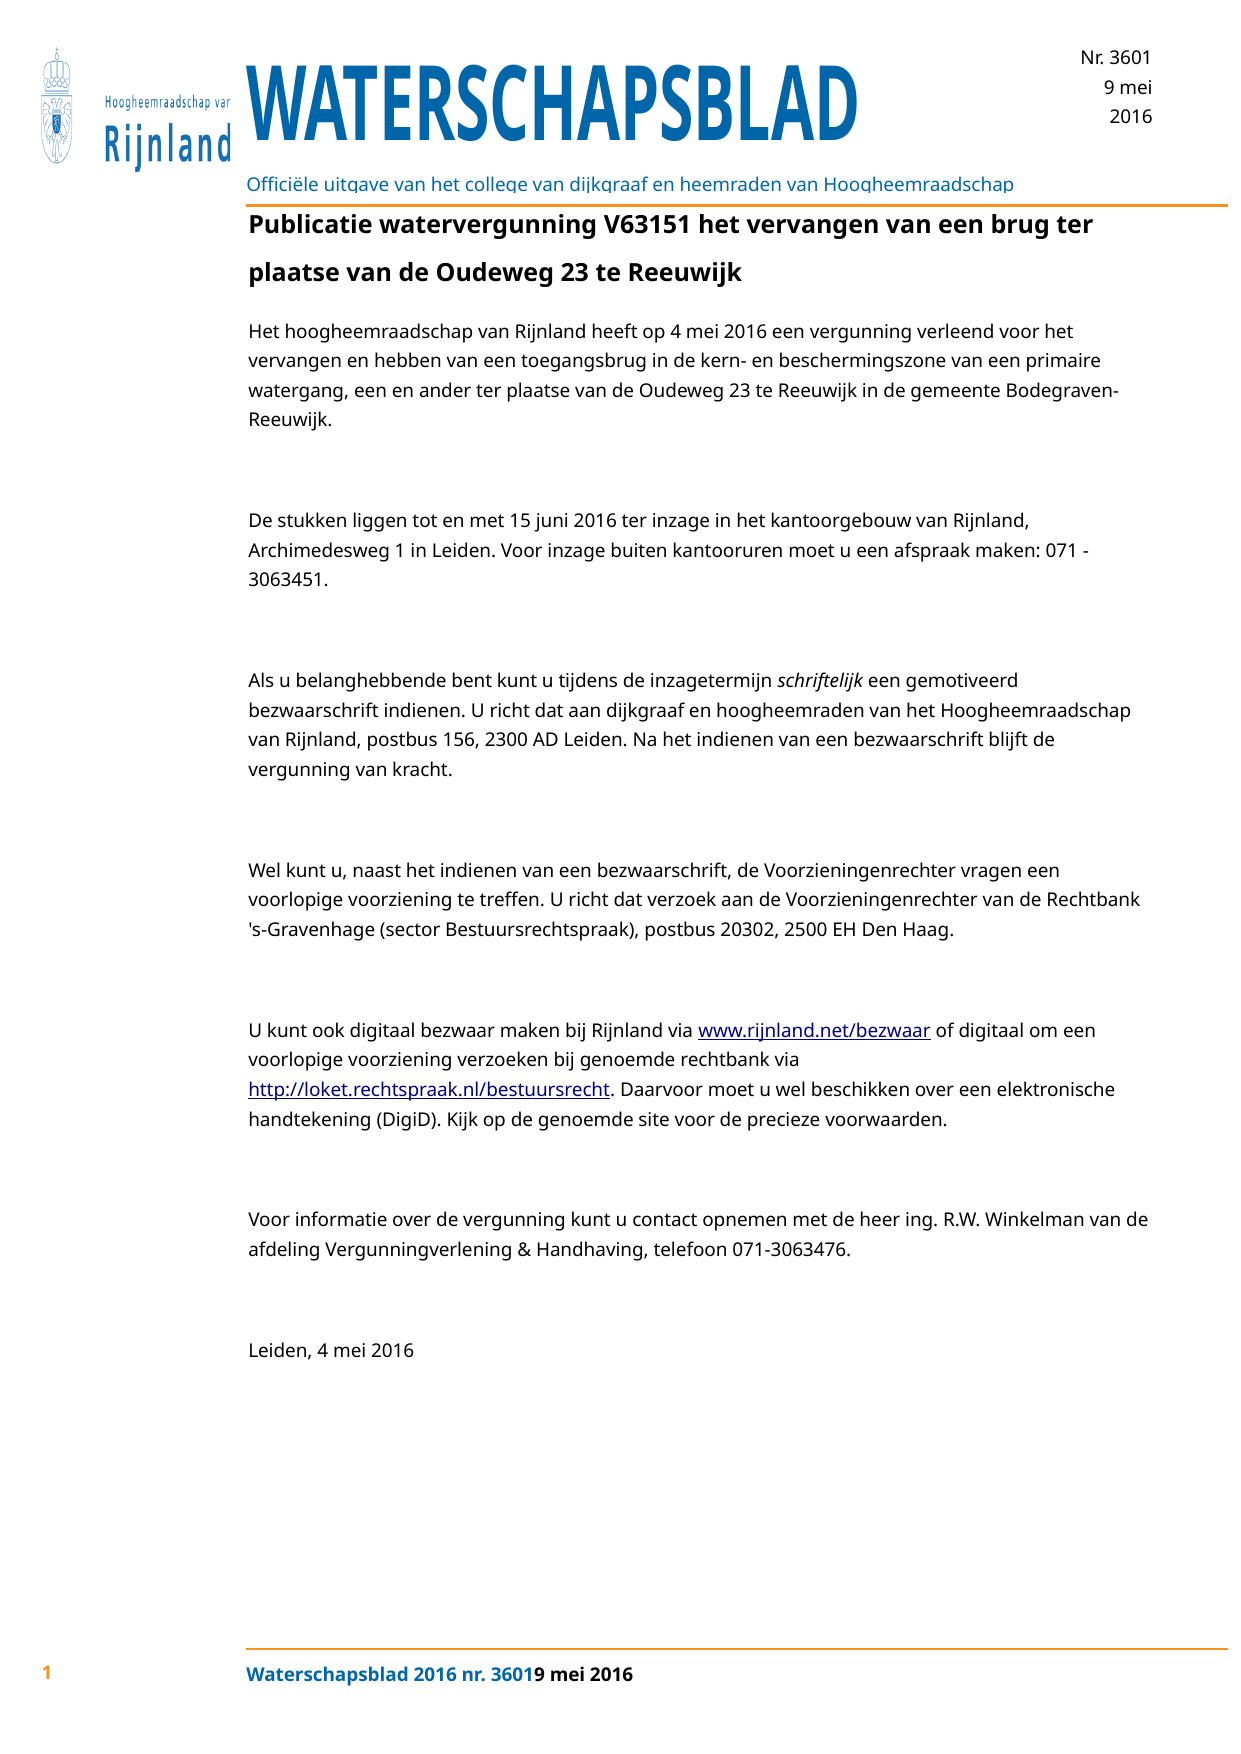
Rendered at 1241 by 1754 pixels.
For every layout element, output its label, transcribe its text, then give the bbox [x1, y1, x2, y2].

text De stukken liggen tot en met 15 juni 2016 ter inzage in het kantoorgebouw van Rijnland, Archimedesweg 1 in Leiden. Voor inzage buiten kantooruren moet u een afspraak maken: 071 - 3063451. [248, 507, 1152, 592]
text Als u belanghebbende bent kunt u tijdens de inzagetermijn schriftelijk een gemotiveerd bezwaarschrift indienen. U richt dat aan dijkgraaf en hoogheemraden van het Hoogheemraadschap van Rijnland, postbus 156, 2300 AD Leiden. Na het indienen van een bezwaarschrift blijft de vergunning van kracht. [248, 667, 1152, 782]
text Wel kunt u, naast het indienen van een bezwaarschrift, de Voorzieningenrechter vragen een voorlopige voorziening te treffen. U richt dat verzoek aan de Voorzieningenrechter van de Rechtbank 's-Gravenhage (sector Bestuursrechtspraak), postbus 20302, 2500 EH Den Haag. [248, 857, 1152, 942]
text Voor informatie over de vergunning kunt u contact opnemen met de heer ing. R.W. Winkelman van de afdeling Vergunningverlening & Handhaving, telefoon 071-3063476. [248, 1207, 1152, 1262]
text Publicatie watervergunning V63151 het vervangen van een brug ter plaatse van de Oudeweg 23 te Reeuwijk [248, 207, 1152, 288]
text Het hoogheemraadschap van Rijnland heeft op 4 mei 2016 een vergunning verleend voor het vervangen en hebben van een toegangsbrug in de kern- en beschermingszone van een primaire watergang, een en ander ter plaatse van de Oudeweg 23 te Reeuwijk in de gemeente Bodegraven-Reeuwijk. [248, 318, 1152, 432]
text U kunt ook digitaal bezwaar maken bij Rijnland via www.rijnland.net/bezwaar of digitaal om een voorlopige voorziening verzoeken bij genoemde rechtbank via http://loket.rechtspraak.nl/bestuursrecht. Daarvoor moet u wel beschikken over een elektronische handtekening (DigiD). Kijk op de genoemde site voor de precieze voorwaarden. [248, 1017, 1152, 1132]
text Leiden, 4 mei 2016 [248, 1337, 1152, 1363]
picture [41, 47, 231, 172]
